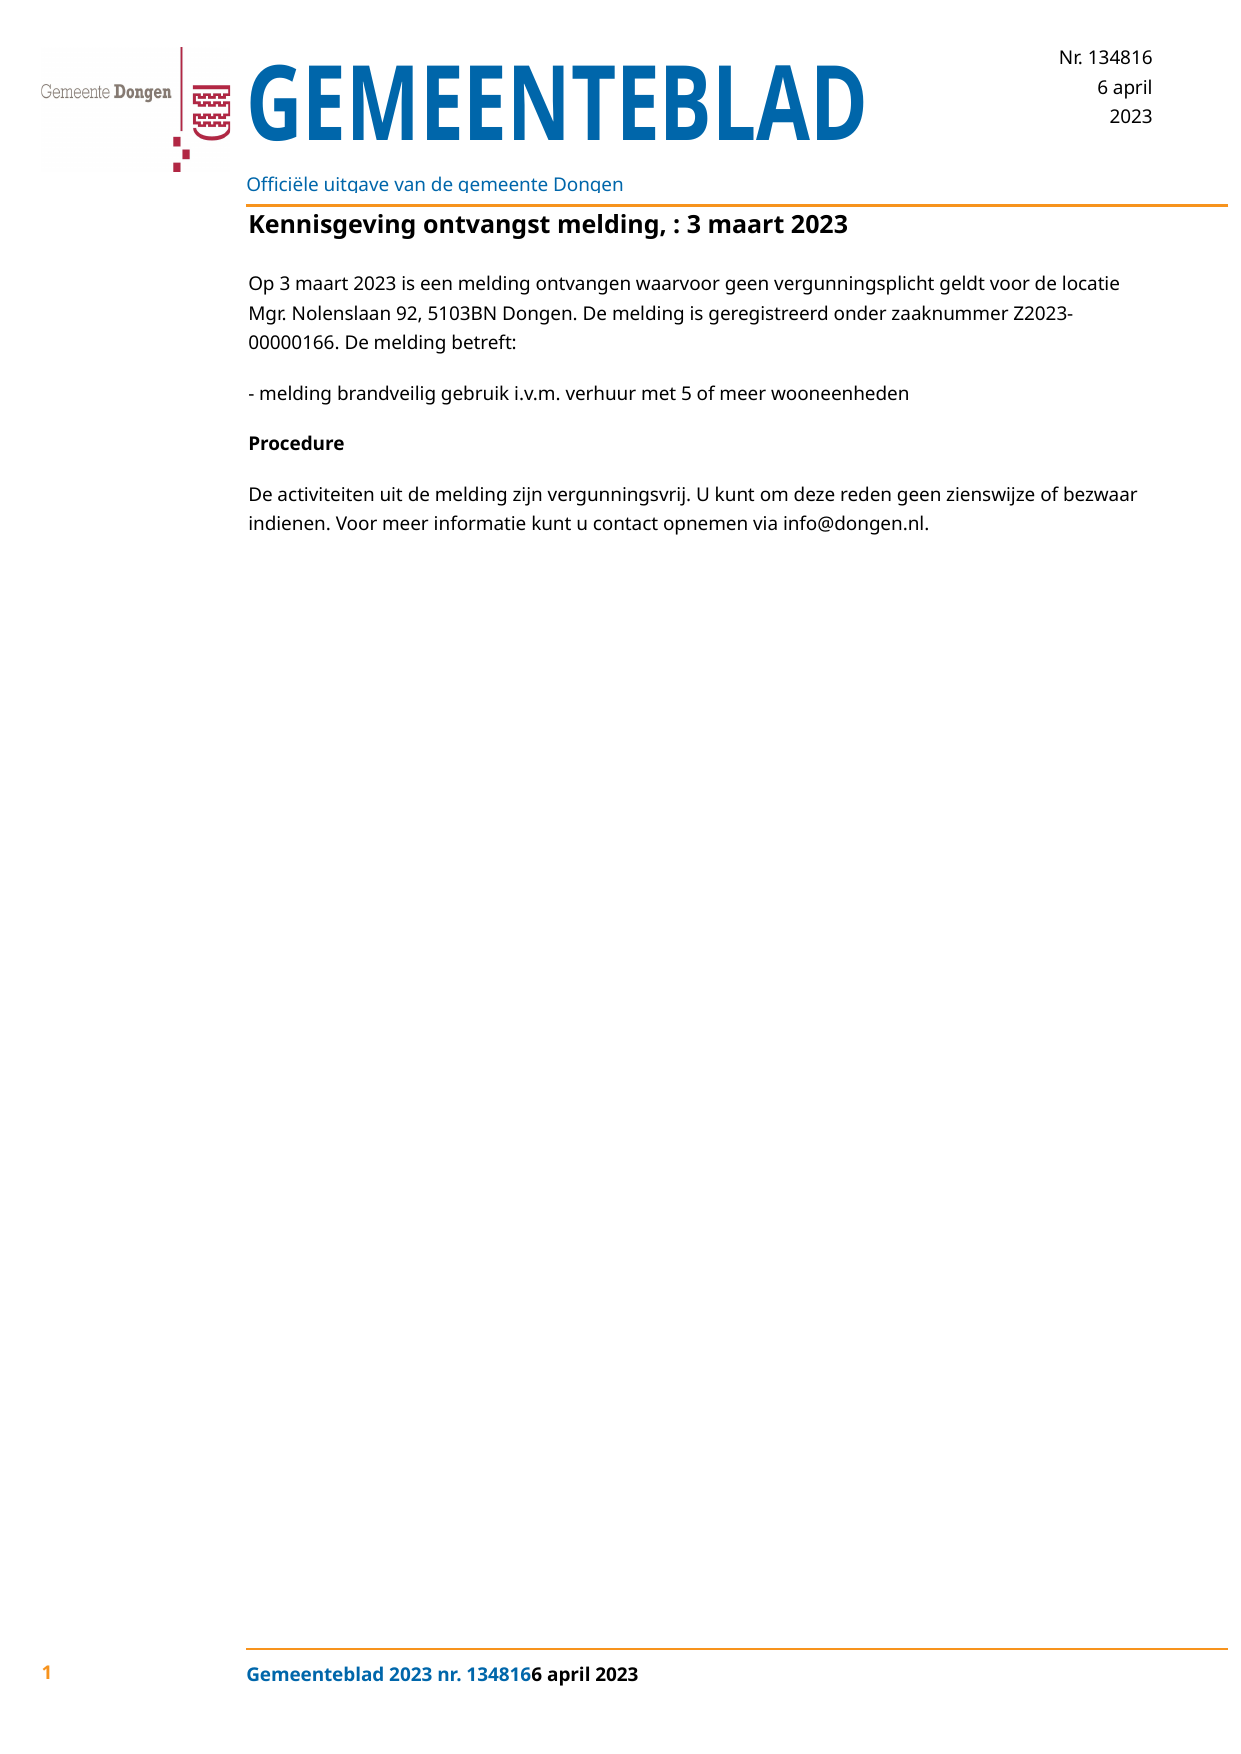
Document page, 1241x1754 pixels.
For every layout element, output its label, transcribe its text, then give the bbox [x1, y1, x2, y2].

text Kennisgeving ontvangst melding, : 3 maart 2023 [248, 207, 1152, 241]
picture [41, 47, 231, 172]
text - melding brandveilig gebruik i.v.m. verhuur met 5 of meer wooneenheden [248, 380, 1152, 406]
text Op 3 maart 2023 is een melding ontvangen waarvoor geen vergunningsplicht geldt voor de locatie Mgr. Nolenslaan 92, 5103BN Dongen. De melding is geregistreerd onder zaaknummer Z2023-00000166. De melding betreft: [248, 270, 1152, 355]
text Procedure [248, 430, 1152, 456]
text De activiteiten uit de melding zijn vergunningsvrij. U kunt om deze reden geen zienswijze of bezwaar indienen. Voor meer informatie kunt u contact opnemen via info@dongen.nl. [248, 481, 1152, 536]
